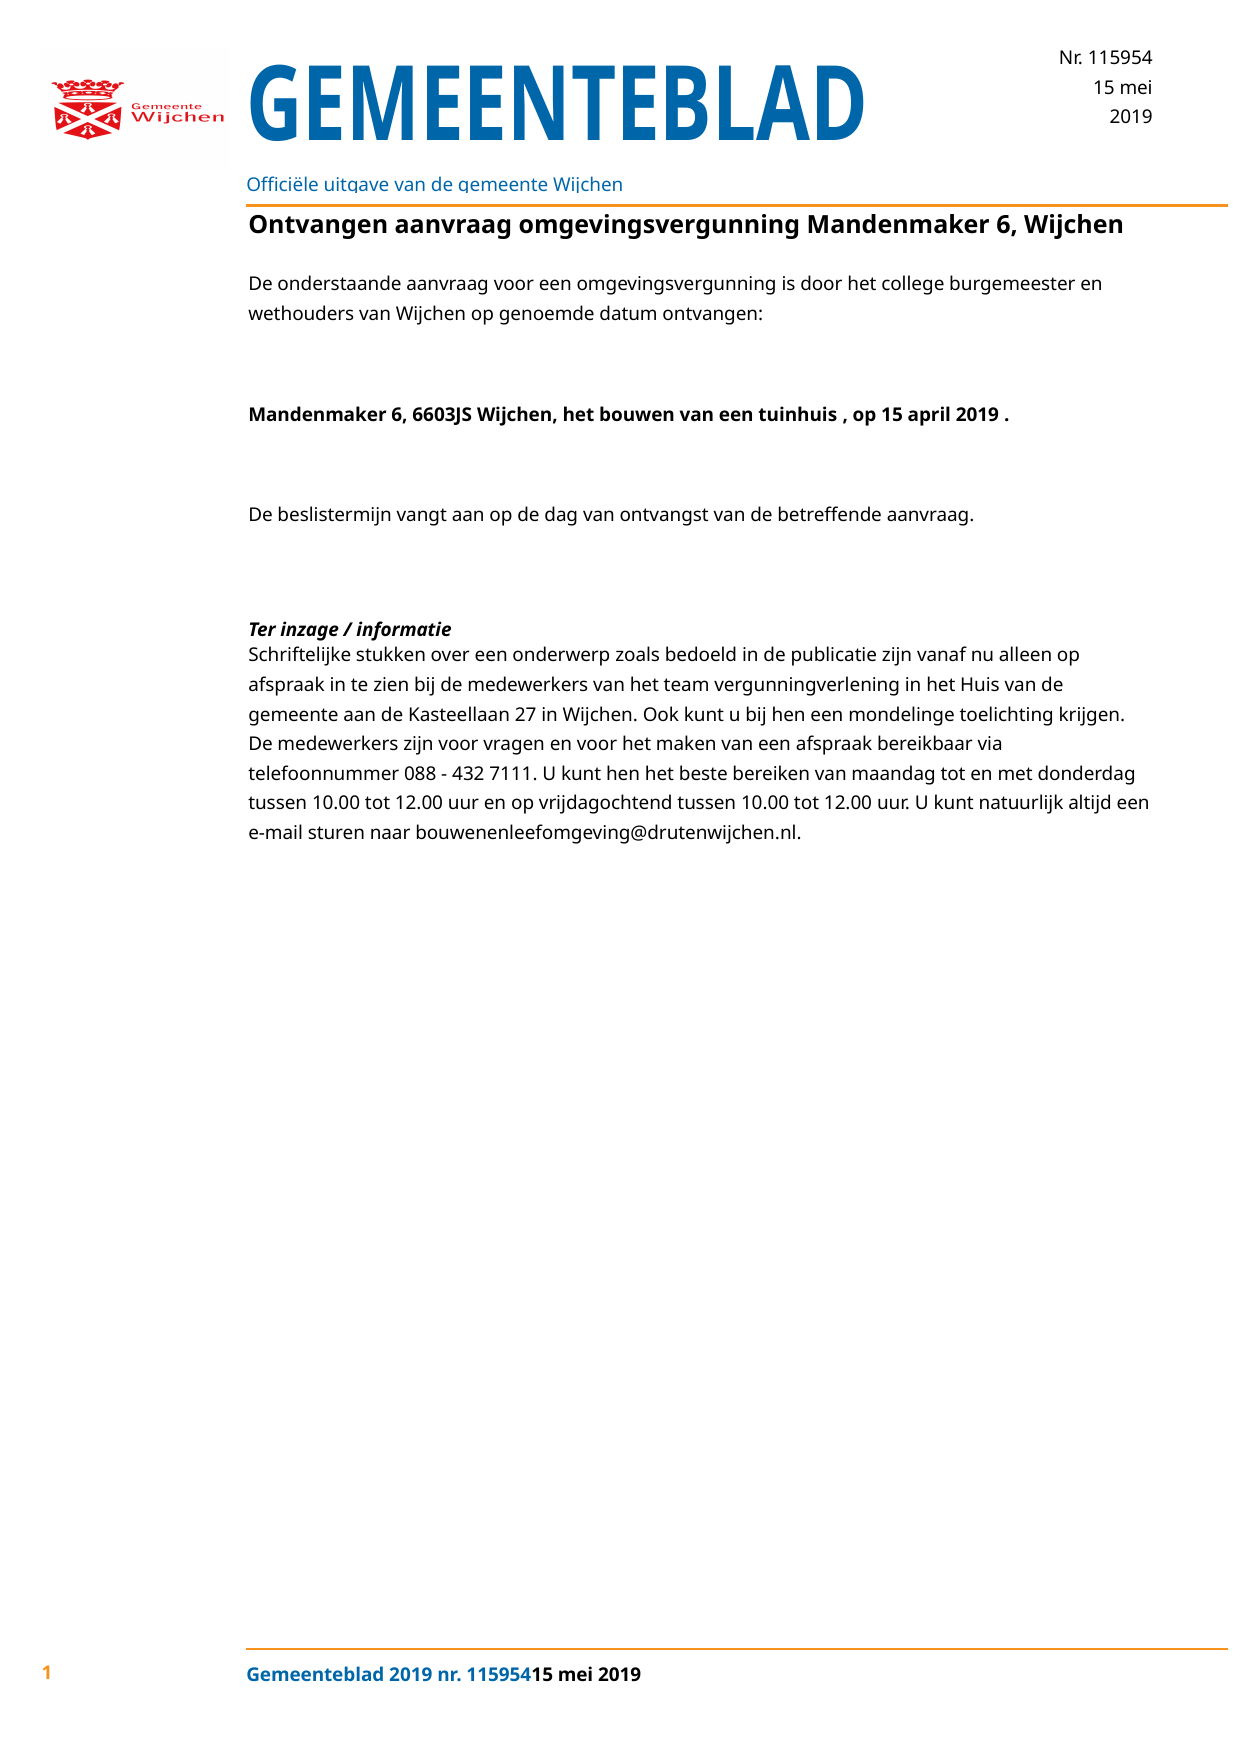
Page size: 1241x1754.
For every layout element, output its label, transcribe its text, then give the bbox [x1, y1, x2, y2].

text De beslistermijn vangt aan op de dag van ontvangst van de betreffende aanvraag. [248, 502, 1152, 527]
picture [41, 47, 231, 172]
text Schriftelijke stukken over een onderwerp zoals bedoeld in de publicatie zijn vanaf nu alleen op afspraak in te zien bij de medewerkers van het team vergunningverlening in het Huis van de gemeente aan de Kasteellaan 27 in Wijchen. Ook kunt u bij hen een mondelinge toelichting krijgen. De medewerkers zijn voor vragen en voor het maken van een afspraak bereikbaar via telefoonnummer 088 - 432 7111. U kunt hen het beste bereiken van maandag tot en met donderdag tussen 10.00 tot 12.00 uur en op vrijdagochtend tussen 10.00 tot 12.00 uur. U kunt natuurlijk altijd een e-mail sturen naar bouwenenleefomgeving@drutenwijchen.nl. [248, 642, 1152, 845]
text Ter inzage / informatie [248, 616, 1152, 642]
text Mandenmaker 6, 6603JS Wijchen, het bouwen van een tuinhuis , op 15 april 2019 . [248, 401, 1152, 426]
text De onderstaande aanvraag voor een omgevingsvergunning is door het college burgemeester en wethouders van Wijchen op genoemde datum ontvangen: [248, 270, 1152, 326]
text Ontvangen aanvraag omgevingsvergunning Mandenmaker 6, Wijchen [248, 207, 1152, 241]
